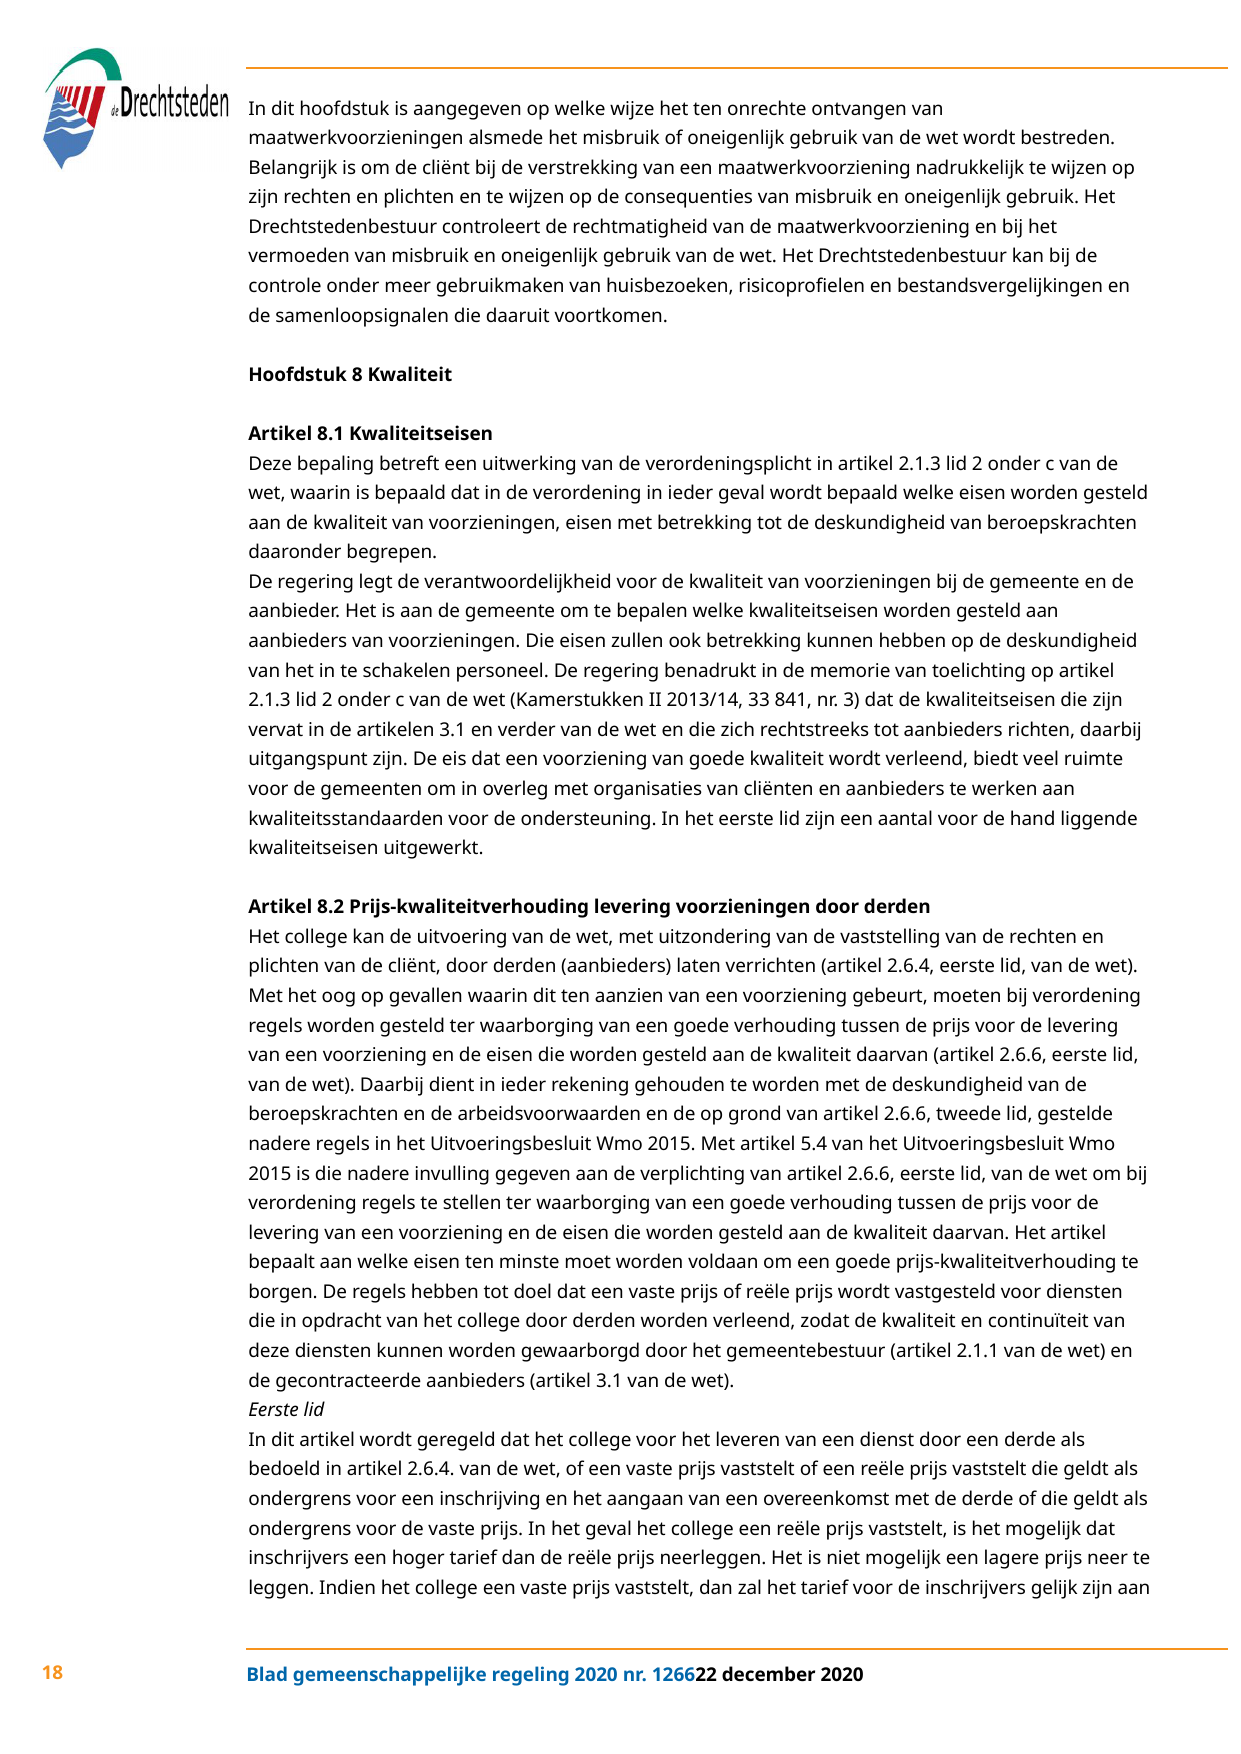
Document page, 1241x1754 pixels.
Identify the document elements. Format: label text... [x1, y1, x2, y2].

text Eerste lid [248, 1396, 1152, 1422]
text In dit artikel wordt geregeld dat het college voor het leveren van een dienst door een derde als bedoeld in artikel 2.6.4. van de wet, of een vaste prijs vaststelt of een reële prijs vaststelt die geldt als ondergrens voor een inschrijving en het aangaan van een overeenkomst met de derde of die geldt als ondergrens voor de vaste prijs. In het geval het college een reële prijs vaststelt, is het mogelijk dat inschrijvers een hoger tarief dan de reële prijs neerleggen. Het is niet mogelijk een lagere prijs neer te leggen. Indien het college een vaste prijs vaststelt, dan zal het tarief voor de inschrijvers gelijk zijn aan [248, 1426, 1152, 1600]
picture [41, 47, 231, 172]
text Artikel 8.2 Prijs-kwaliteitverhouding levering voorzieningen door derden [248, 893, 1152, 919]
text De regering legt de verantwoordelijkheid voor de kwaliteit van voorzieningen bij de gemeente en de aanbieder. Het is aan de gemeente om te bepalen welke kwaliteitseisen worden gesteld aan aanbieders van voorzieningen. Die eisen zullen ook betrekking kunnen hebben op de deskundigheid van het in te schakelen personeel. De regering benadrukt in de memorie van toelichting op artikel 2.1.3 lid 2 onder c van de wet (Kamerstukken II 2013/14, 33 841, nr. 3) dat de kwaliteitseisen die zijn vervat in de artikelen 3.1 en verder van de wet en die zich rechtstreeks tot aanbieders richten, daarbij uitgangspunt zijn. De eis dat een voorziening van goede kwaliteit wordt verleend, biedt veel ruimte voor de gemeenten om in overleg met organisaties van cliënten en aanbieders te werken aan kwaliteitsstandaarden voor de ondersteuning. In het eerste lid zijn een aantal voor de hand liggende kwaliteitseisen uitgewerkt. [248, 568, 1152, 860]
text Deze bepaling betreft een uitwerking van de verordeningsplicht in artikel 2.1.3 lid 2 onder c van de wet, waarin is bepaald dat in de verordening in ieder geval wordt bepaald welke eisen worden gesteld aan de kwaliteit van voorzieningen, eisen met betrekking tot de deskundigheid van beroepskrachten daaronder begrepen. [248, 450, 1152, 564]
text In dit hoofdstuk is aangegeven op welke wijze het ten onrechte ontvangen van maatwerkvoorzieningen alsmede het misbruik of oneigenlijk gebruik van de wet wordt bestreden. Belangrijk is om de cliënt bij de verstrekking van een maatwerkvoorziening nadrukkelijk te wijzen op zijn rechten en plichten en te wijzen op de consequenties van misbruik en oneigenlijk gebruik. Het Drechtstedenbestuur controleert de rechtmatigheid van de maatwerkvoorziening en bij het vermoeden van misbruik en oneigenlijk gebruik van de wet. Het Drechtstedenbestuur kan bij de controle onder meer gebruikmaken van huisbezoeken, risicoprofielen en bestandsvergelijkingen en de samenloopsignalen die daaruit voortkomen. [248, 95, 1152, 328]
text Hoofdstuk 8 Kwaliteit [248, 361, 1152, 387]
text Het college kan de uitvoering van de wet, met uitzondering van de vaststelling van de rechten en plichten van de cliënt, door derden (aanbieders) laten verrichten (artikel 2.6.4, eerste lid, van de wet). Met het oog op gevallen waarin dit ten aanzien van een voorziening gebeurt, moeten bij verordening regels worden gesteld ter waarborging van een goede verhouding tussen de prijs voor de levering van een voorziening en de eisen die worden gesteld aan de kwaliteit daarvan (artikel 2.6.6, eerste lid, van de wet). Daarbij dient in ieder rekening gehouden te worden met de deskundigheid van de beroepskrachten en de arbeidsvoorwaarden en de op grond van artikel 2.6.6, tweede lid, gestelde nadere regels in het Uitvoeringsbesluit Wmo 2015. Met artikel 5.4 van het Uitvoeringsbesluit Wmo 2015 is die nadere invulling gegeven aan de verplichting van artikel 2.6.6, eerste lid, van de wet om bij verordening regels te stellen ter waarborging van een goede verhouding tussen de prijs voor de levering van een voorziening en de eisen die worden gesteld aan de kwaliteit daarvan. Het artikel bepaalt aan welke eisen ten minste moet worden voldaan om een goede prijs-kwaliteitverhouding te borgen. De regels hebben tot doel dat een vaste prijs of reële prijs wordt vastgesteld voor diensten die in opdracht van het college door derden worden verleend, zodat de kwaliteit en continuïteit van deze diensten kunnen worden gewaarborgd door het gemeentebestuur (artikel 2.1.1 van de wet) en de gecontracteerde aanbieders (artikel 3.1 van de wet). [248, 923, 1152, 1393]
text Artikel 8.1 Kwaliteitseisen [248, 420, 1152, 446]
